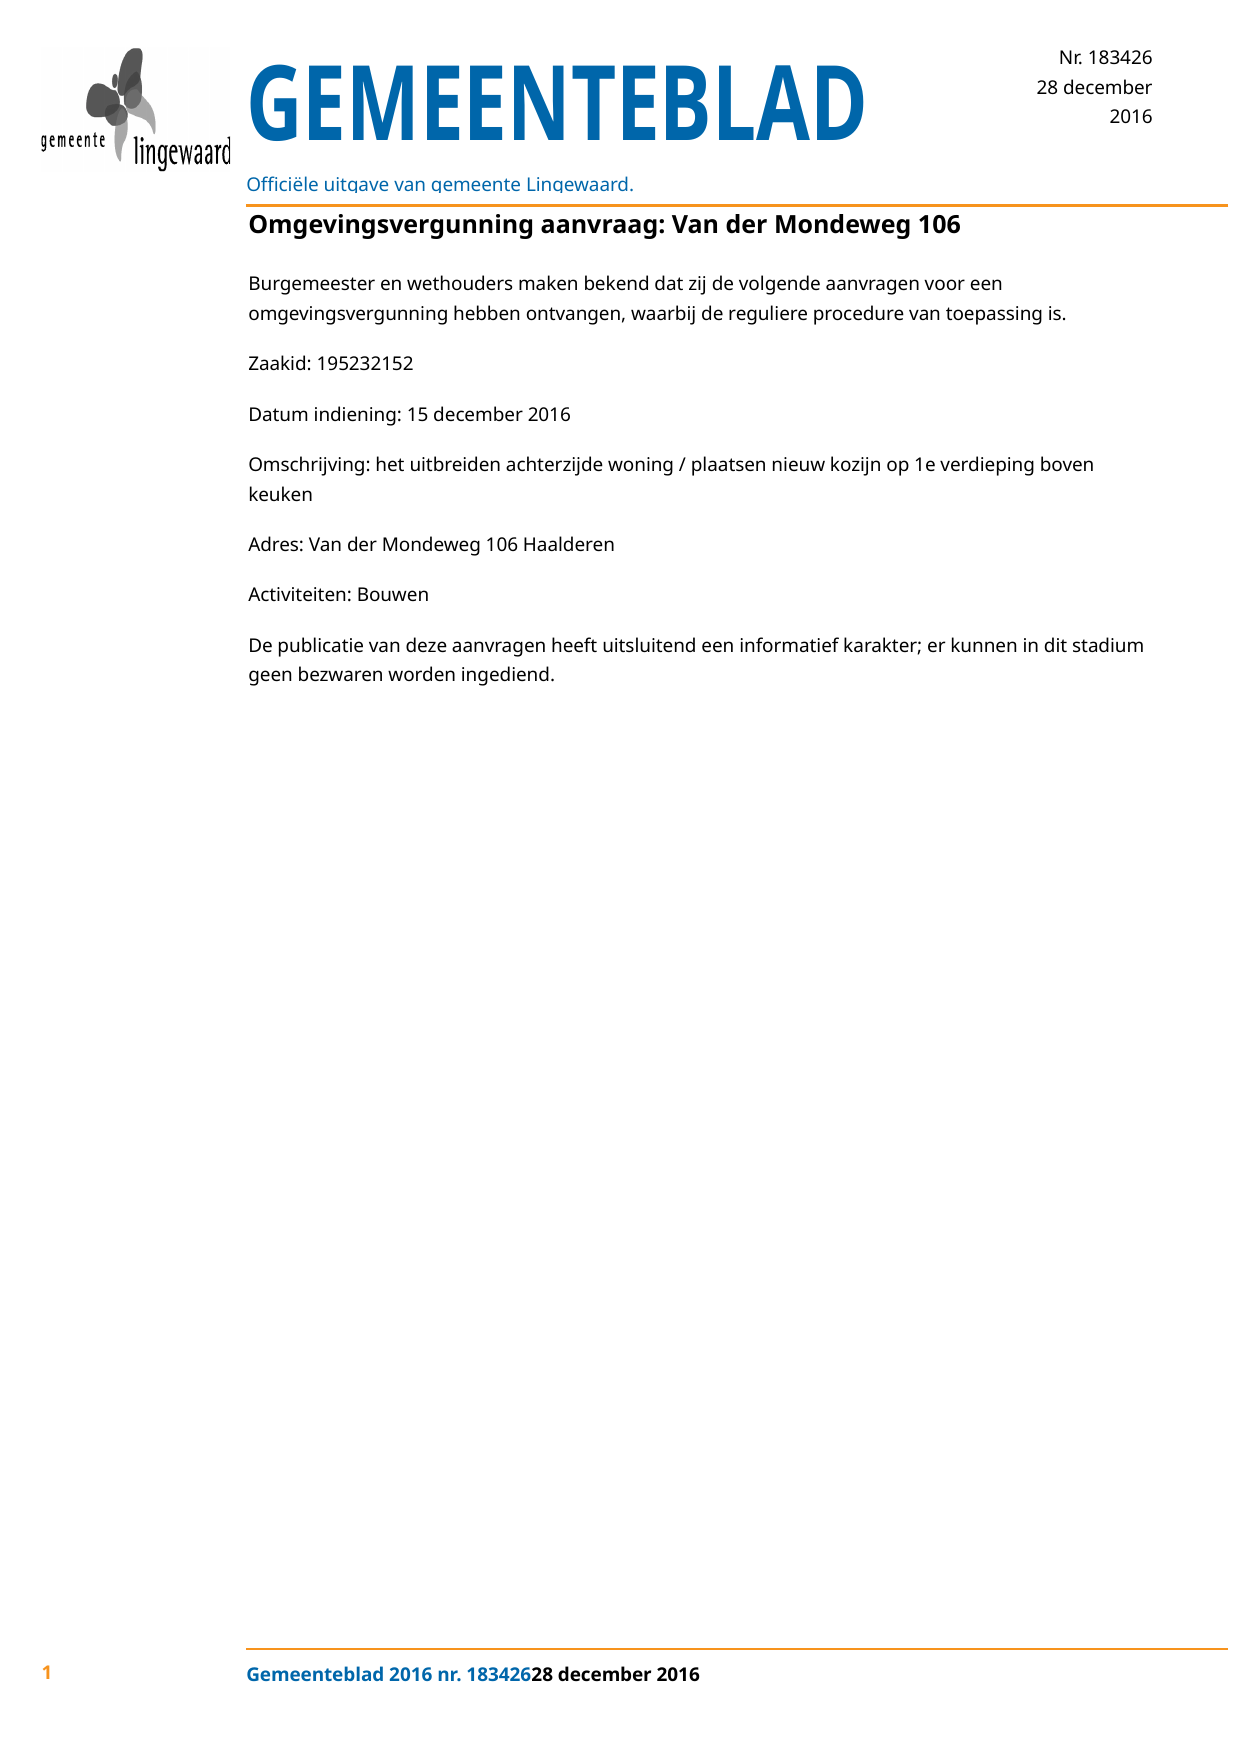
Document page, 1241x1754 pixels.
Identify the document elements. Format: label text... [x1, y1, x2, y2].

picture [41, 47, 231, 172]
text Burgemeester en wethouders maken bekend dat zij de volgende aanvragen voor een omgevingsvergunning hebben ontvangen, waarbij de reguliere procedure van toepassing is. [248, 270, 1152, 326]
text Adres: Van der Mondeweg 106 Haalderen [248, 531, 1152, 557]
text Omschrijving: het uitbreiden achterzijde woning / plaatsen nieuw kozijn op 1e verdieping boven keuken [248, 451, 1152, 506]
text Datum indiening: 15 december 2016 [248, 401, 1152, 426]
text Activiteiten: Bouwen [248, 582, 1152, 607]
text De publicatie van deze aanvragen heeft uitsluitend een informatief karakter; er kunnen in dit stadium geen bezwaren worden ingediend. [248, 632, 1152, 687]
text Omgevingsvergunning aanvraag: Van der Mondeweg 106 [248, 207, 1152, 241]
text Zaakid: 195232152 [248, 350, 1152, 376]
